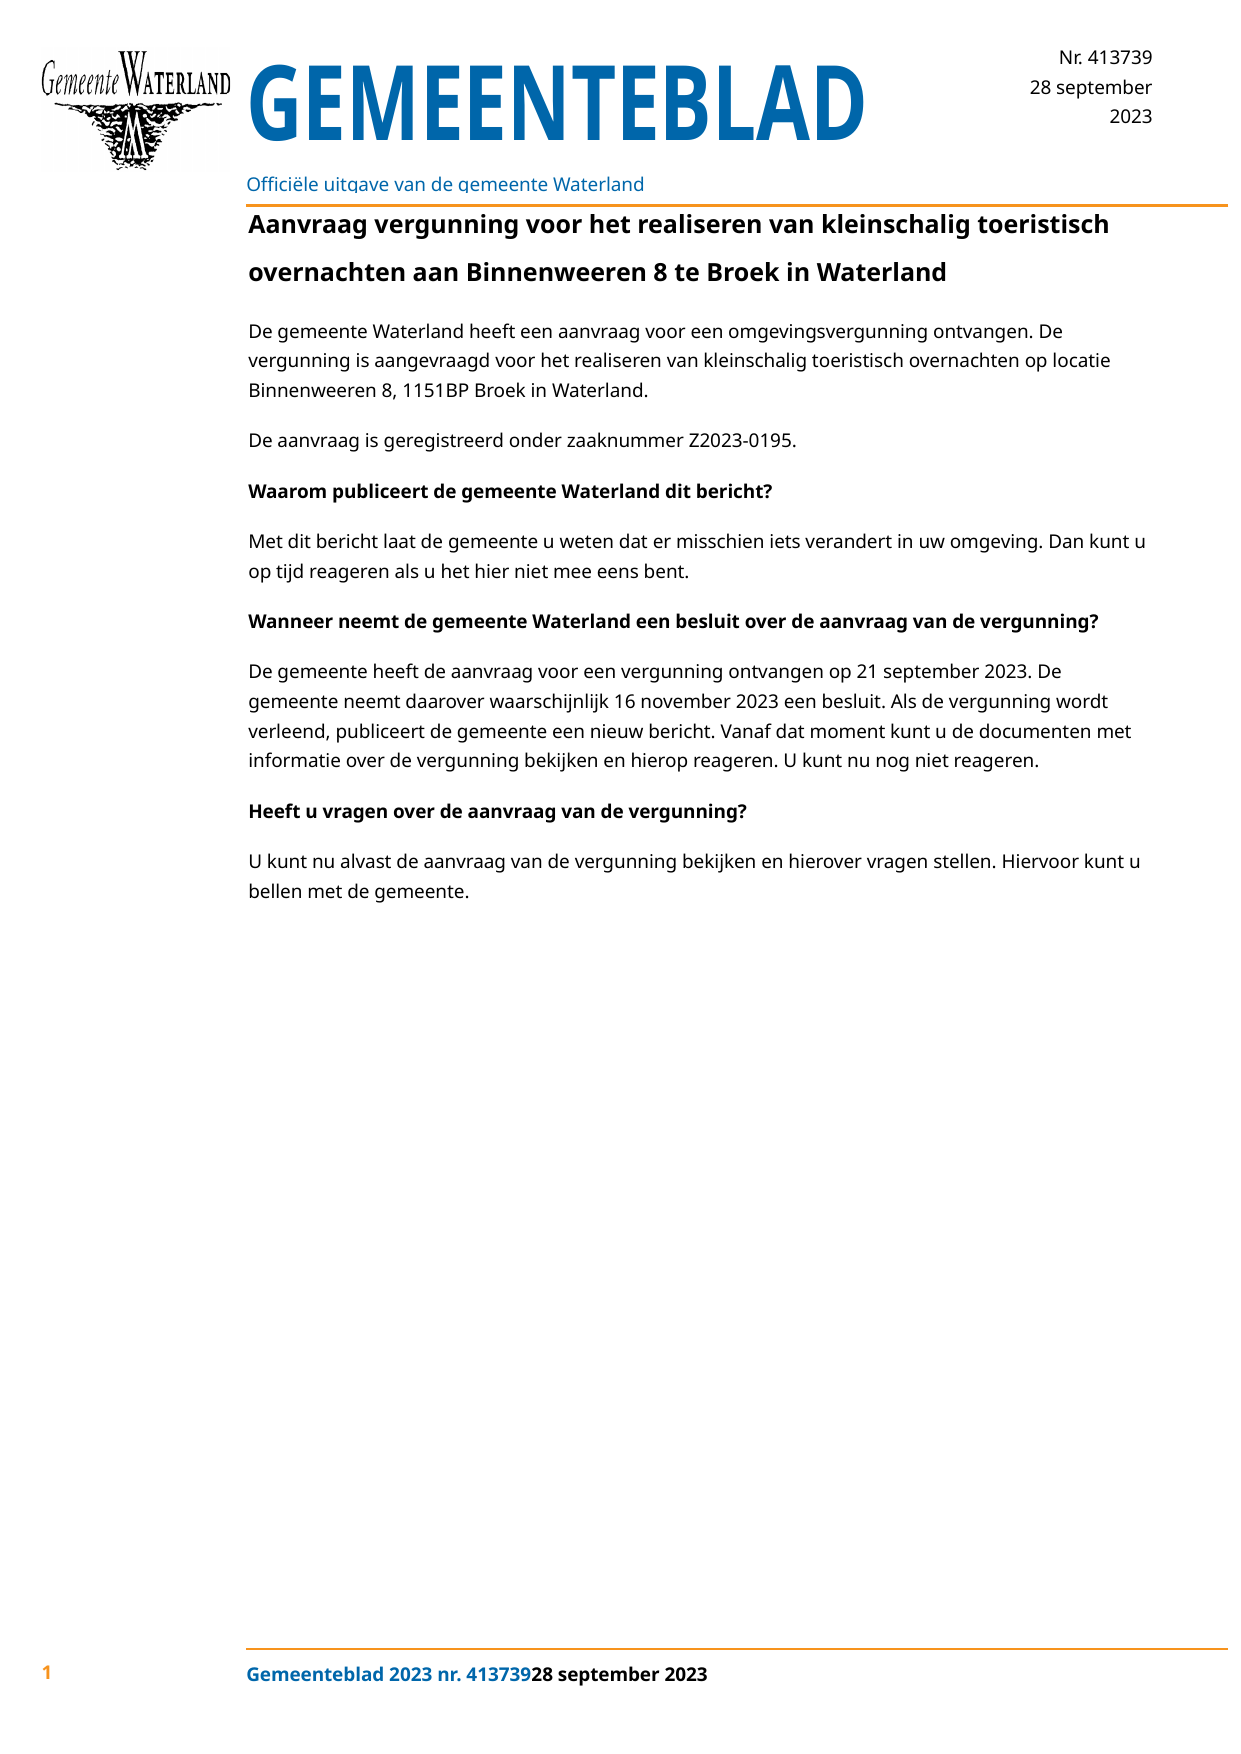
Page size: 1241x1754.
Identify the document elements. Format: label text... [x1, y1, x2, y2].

text De gemeente Waterland heeft een aanvraag voor een omgevingsvergunning ontvangen. De vergunning is aangevraagd voor het realiseren van kleinschalig toeristisch overnachten op locatie Binnenweeren 8, 1151BP Broek in Waterland. [248, 318, 1152, 403]
picture [41, 47, 231, 172]
text U kunt nu alvast de aanvraag van de vergunning bekijken en hierover vragen stellen. Hiervoor kunt u bellen met de gemeente. [248, 848, 1152, 904]
text De aanvraag is geregistreerd onder zaaknummer Z2023-0195. [248, 427, 1152, 453]
text Heeft u vragen over de aanvraag van de vergunning? [248, 798, 1152, 824]
text Waarom publiceert de gemeente Waterland dit bericht? [248, 478, 1152, 504]
text Aanvraag vergunning voor het realiseren van kleinschalig toeristisch overnachten aan Binnenweeren 8 te Broek in Waterland [248, 207, 1152, 288]
text Wanneer neemt de gemeente Waterland een besluit over de aanvraag van de vergunning? [248, 608, 1152, 634]
text Met dit bericht laat de gemeente u weten dat er misschien iets verandert in uw omgeving. Dan kunt u op tijd reageren als u het hier niet mee eens bent. [248, 528, 1152, 584]
text De gemeente heeft de aanvraag voor een vergunning ontvangen op 21 september 2023. De gemeente neemt daarover waarschijnlijk 16 november 2023 een besluit. Als de vergunning wordt verleend, publiceert de gemeente een nieuw bericht. Vanaf dat moment kunt u de documenten met informatie over de vergunning bekijken en hierop reageren. U kunt nu nog niet reageren. [248, 659, 1152, 773]
